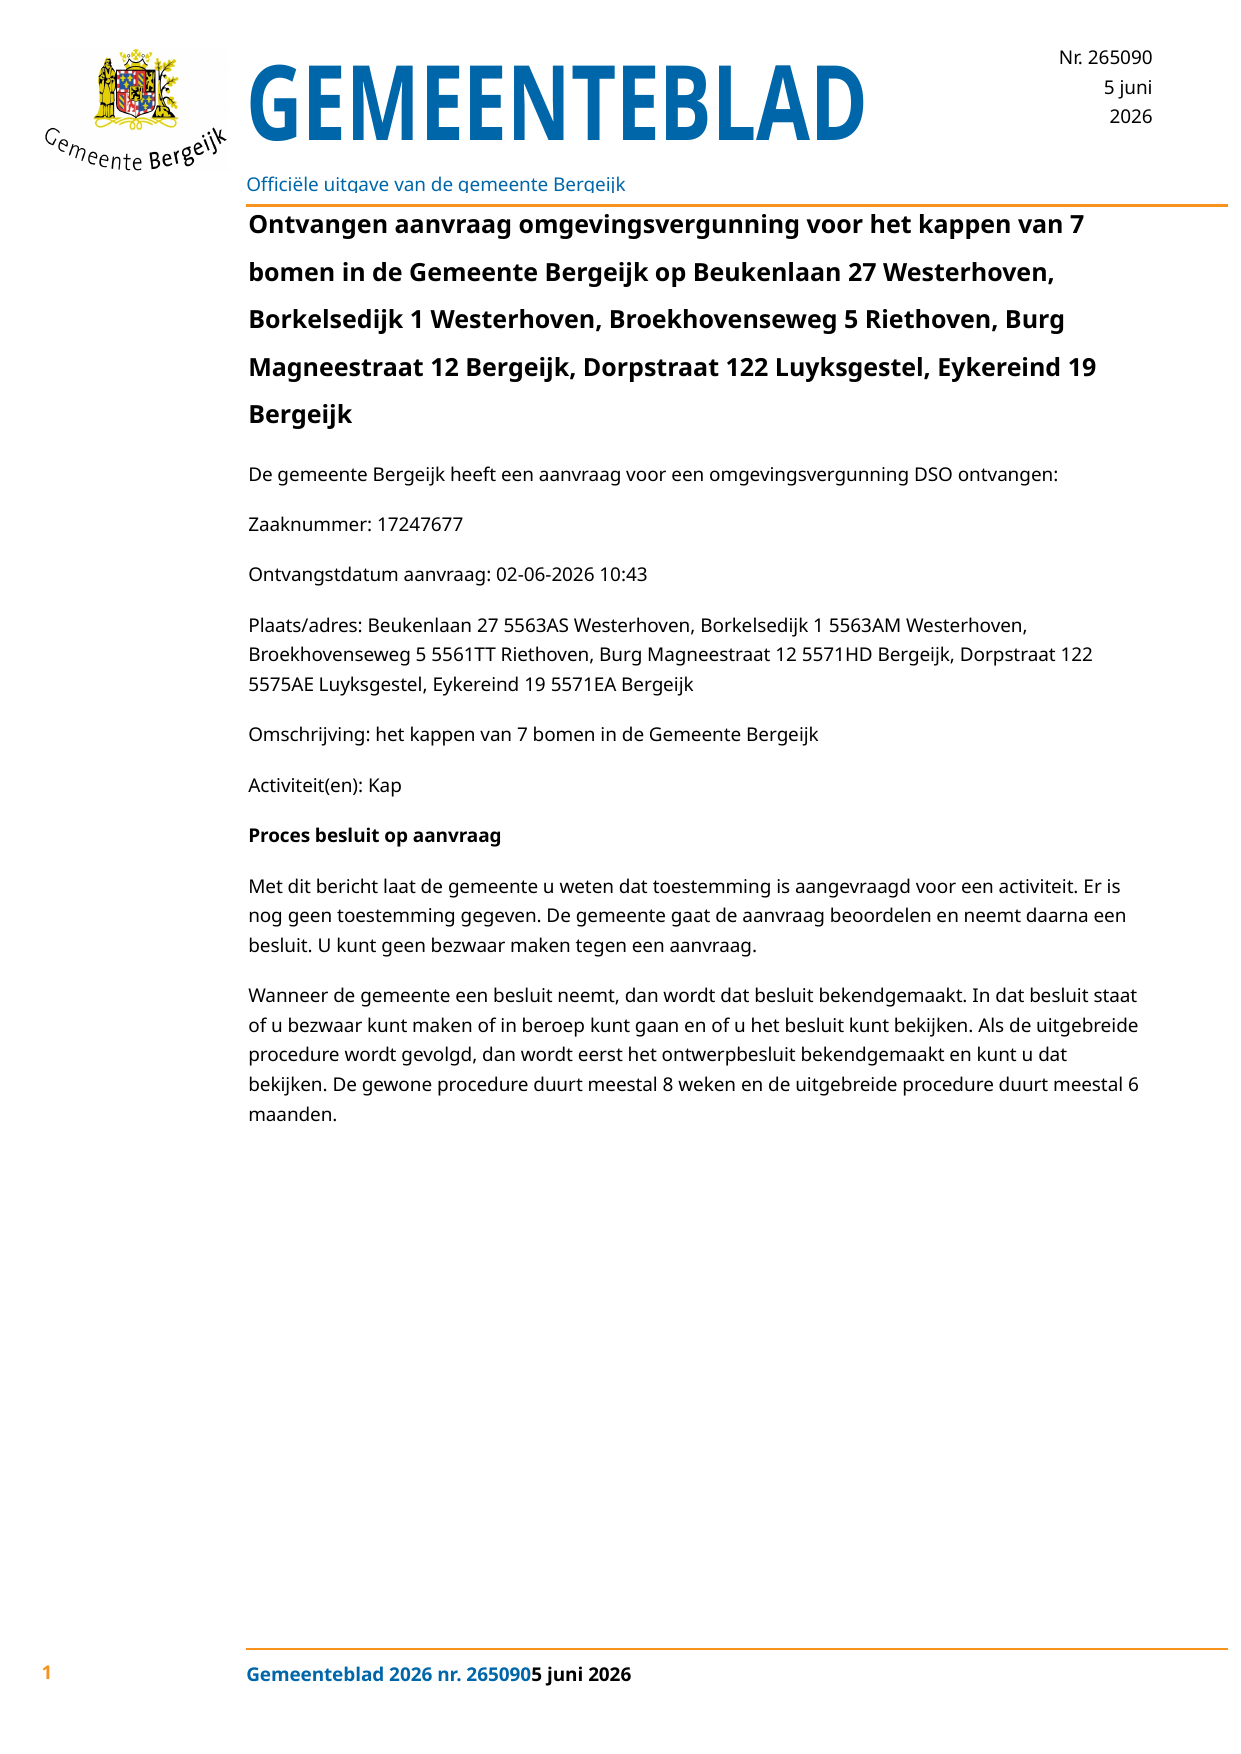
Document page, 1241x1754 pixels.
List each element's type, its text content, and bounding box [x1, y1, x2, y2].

text Plaats/adres: Beukenlaan 27 5563AS Westerhoven, Borkelsedijk 1 5563AM Westerhoven, Broekhovenseweg 5 5561TT Riethoven, Burg Magneestraat 12 5571HD Bergeijk, Dorpstraat 122 5575AE Luyksgestel, Eykereind 19 5571EA Bergeijk [248, 612, 1152, 697]
text De gemeente Bergeijk heeft een aanvraag voor een omgevingsvergunning DSO ontvangen: [248, 461, 1152, 486]
text Zaaknummer: 17247677 [248, 511, 1152, 537]
text Ontvangen aanvraag omgevingsvergunning voor het kappen van 7 bomen in de Gemeente Bergeijk op Beukenlaan 27 Westerhoven, Borkelsedijk 1 Westerhoven, Broekhovenseweg 5 Riethoven, Burg Magneestraat 12 Bergeijk, Dorpstraat 122 Luyksgestel, Eykereind 19 Bergeijk [248, 207, 1152, 431]
text Wanneer de gemeente een besluit neemt, dan wordt dat besluit bekendgemaakt. In dat besluit staat of u bezwaar kunt maken of in beroep kunt gaan en of u het besluit kunt bekijken. Als de uitgebreide procedure wordt gevolgd, dan wordt eerst het ontwerpbesluit bekendgemaakt en kunt u dat bekijken. De gewone procedure duurt meestal 8 weken en de uitgebreide procedure duurt meestal 6 maanden. [248, 982, 1152, 1126]
picture [41, 47, 231, 172]
text Met dit bericht laat de gemeente u weten dat toestemming is aangevraagd voor een activiteit. Er is nog geen toestemming gegeven. De gemeente gaat de aanvraag beoordelen en neemt daarna een besluit. U kunt geen bezwaar maken tegen een aanvraag. [248, 873, 1152, 958]
text Activiteit(en): Kap [248, 772, 1152, 798]
text Ontvangstdatum aanvraag: 02-06-2026 10:43 [248, 562, 1152, 587]
text Omschrijving: het kappen van 7 bomen in de Gemeente Bergeijk [248, 722, 1152, 747]
text Proces besluit op aanvraag [248, 822, 1152, 848]
